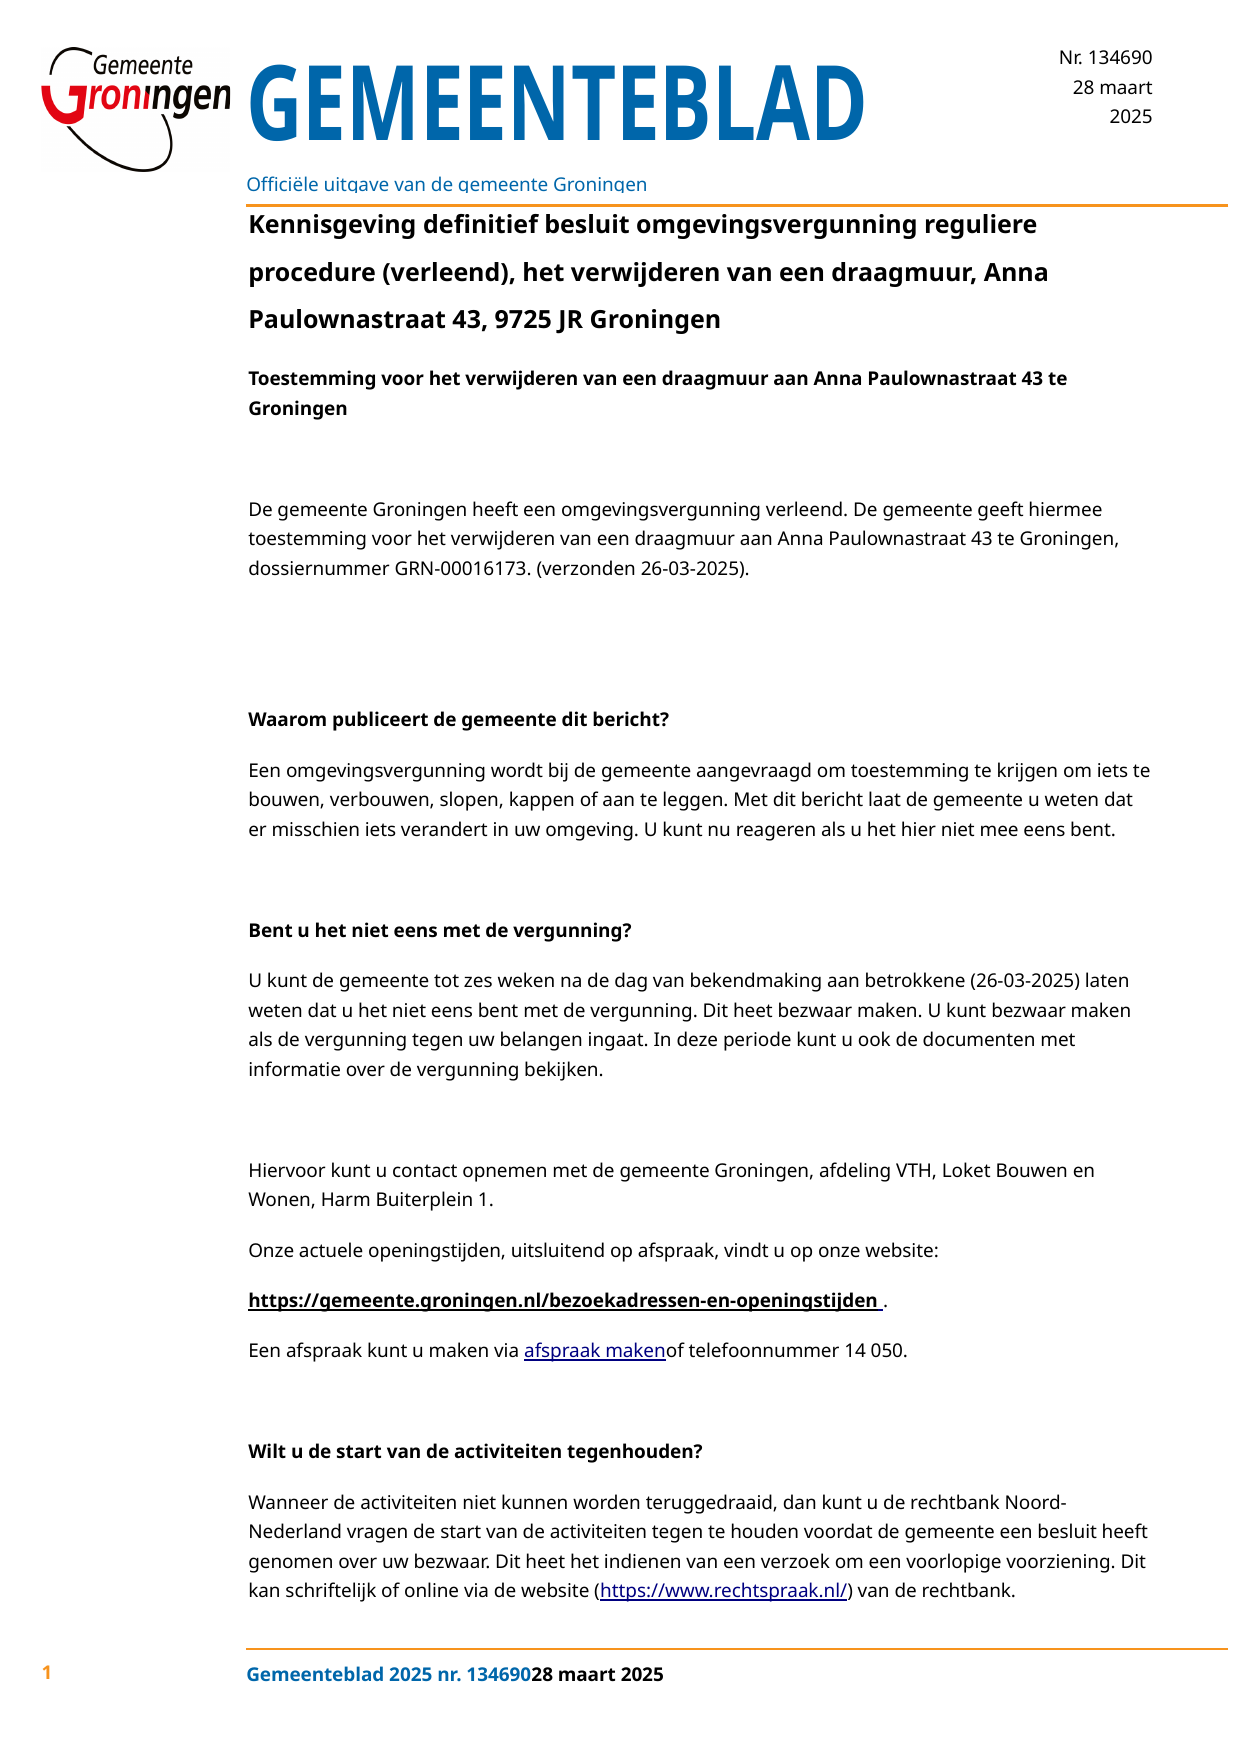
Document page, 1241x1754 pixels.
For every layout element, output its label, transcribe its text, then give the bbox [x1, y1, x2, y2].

text https://gemeente.groningen.nl/bezoekadressen-en-openingstijden . [248, 1287, 1152, 1313]
text U kunt de gemeente tot zes weken na de dag van bekendmaking aan betrokkene (26-03-2025) laten weten dat u het niet eens bent met de vergunning. Dit heet bezwaar maken. U kunt bezwaar maken als de vergunning tegen uw belangen ingaat. In deze periode kunt u ook de documenten met informatie over de vergunning bekijken. [248, 967, 1152, 1082]
text Wilt u de start van de activiteiten tegenhouden? [248, 1438, 1152, 1464]
text Hiervoor kunt u contact opnemen met de gemeente Groningen, afdeling VTH, Loket Bouwen en Wonen, Harm Buiterplein 1. [248, 1157, 1152, 1212]
text Toestemming voor het verwijderen van een draagmuur aan Anna Paulownastraat 43 te Groningen [248, 366, 1152, 421]
picture [41, 47, 231, 172]
text Kennisgeving definitief besluit omgevingsvergunning reguliere procedure (verleend), het verwijderen van een draagmuur, Anna Paulownastraat 43, 9725 JR Groningen [248, 207, 1152, 336]
text Een afspraak kunt u maken via afspraak makenof telefoonnummer 14 050. [248, 1338, 1152, 1363]
text Een omgevingsvergunning wordt bij de gemeente aangevraagd om toestemming te krijgen om iets te bouwen, verbouwen, slopen, kappen of aan te leggen. Met dit bericht laat de gemeente u weten dat er misschien iets verandert in uw omgeving. U kunt nu reageren als u het hier niet mee eens bent. [248, 757, 1152, 842]
text Bent u het niet eens met de vergunning? [248, 917, 1152, 942]
text Wanneer de activiteiten niet kunnen worden teruggedraaid, dan kunt u de rechtbank Noord-Nederland vragen de start van de activiteiten tegen te houden voordat de gemeente een besluit heeft genomen over uw bezwaar. Dit heet het indienen van een verzoek om een voorlopige voorziening. Dit kan schriftelijk of online via de website (https://www.rechtspraak.nl/) van de rechtbank. [248, 1489, 1152, 1603]
text Waarom publiceert de gemeente dit bericht? [248, 706, 1152, 732]
text Onze actuele openingstijden, uitsluitend op afspraak, vindt u op onze website: [248, 1237, 1152, 1262]
text De gemeente Groningen heeft een omgevingsvergunning verleend. De gemeente geeft hiermee toestemming voor het verwijderen van een draagmuur aan Anna Paulownastraat 43 te Groningen, dossiernummer GRN-00016173. (verzonden 26-03-2025). [248, 496, 1152, 581]
